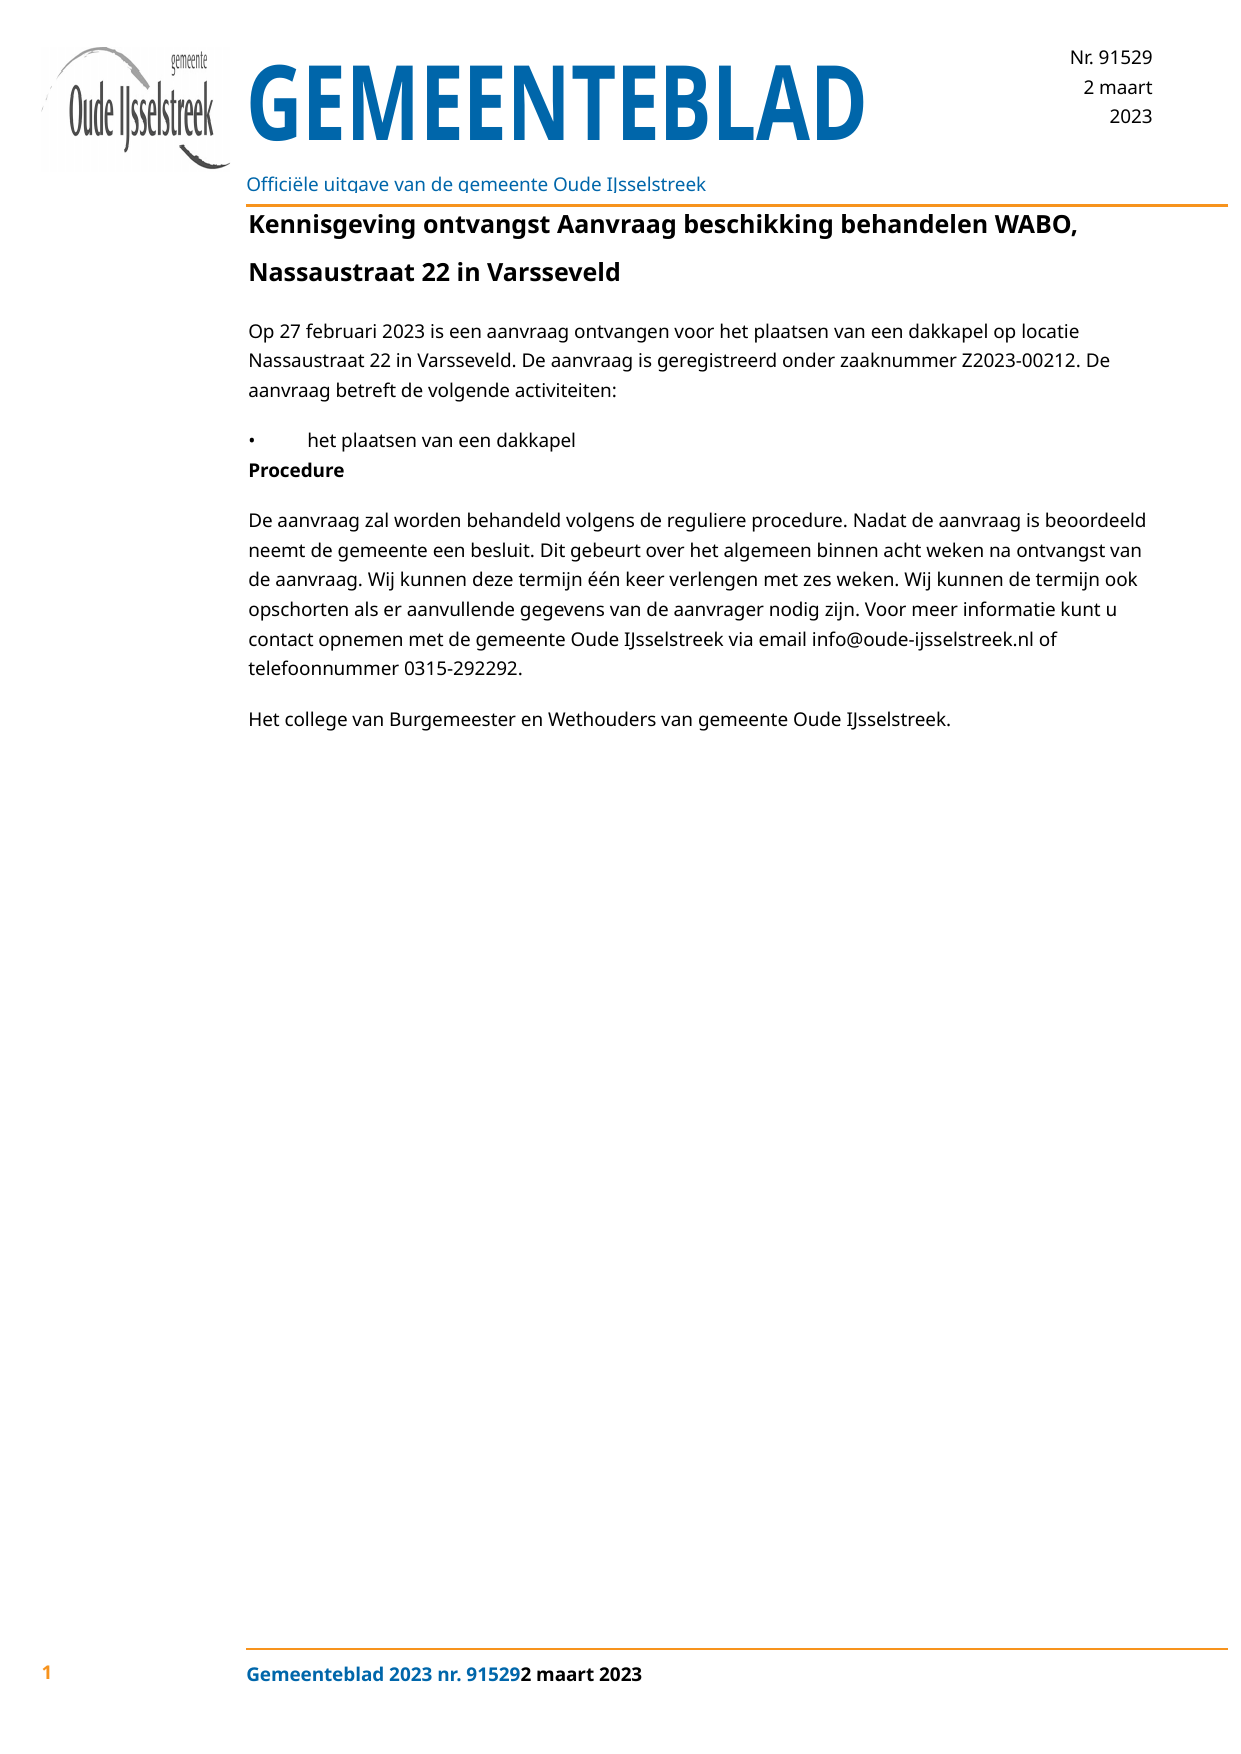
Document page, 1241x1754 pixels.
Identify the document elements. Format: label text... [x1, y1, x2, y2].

text Het college van Burgemeester en Wethouders van gemeente Oude IJsselstreek. [248, 706, 1152, 732]
list het plaatsen van een dakkapel [248, 427, 1152, 453]
text Kennisgeving ontvangst Aanvraag beschikking behandelen WABO, Nassaustraat 22 in Varsseveld [248, 207, 1152, 288]
text De aanvraag zal worden behandeld volgens de reguliere procedure. Nadat de aanvraag is beoordeeld neemt de gemeente een besluit. Dit gebeurt over het algemeen binnen acht weken na ontvangst van de aanvraag. Wij kunnen deze termijn één keer verlengen met zes weken. Wij kunnen de termijn ook opschorten als er aanvullende gegevens van de aanvrager nodig zijn. Voor meer informatie kunt u contact opnemen met de gemeente Oude IJsselstreek via email info@oude-ijsselstreek.nl of telefoonnummer 0315-292292. [248, 507, 1152, 681]
picture [41, 47, 231, 172]
text Procedure [248, 457, 1152, 483]
text Op 27 februari 2023 is een aanvraag ontvangen voor het plaatsen van een dakkapel op locatie Nassaustraat 22 in Varsseveld. De aanvraag is geregistreerd onder zaaknummer Z2023-00212. De aanvraag betreft de volgende activiteiten: [248, 318, 1152, 403]
